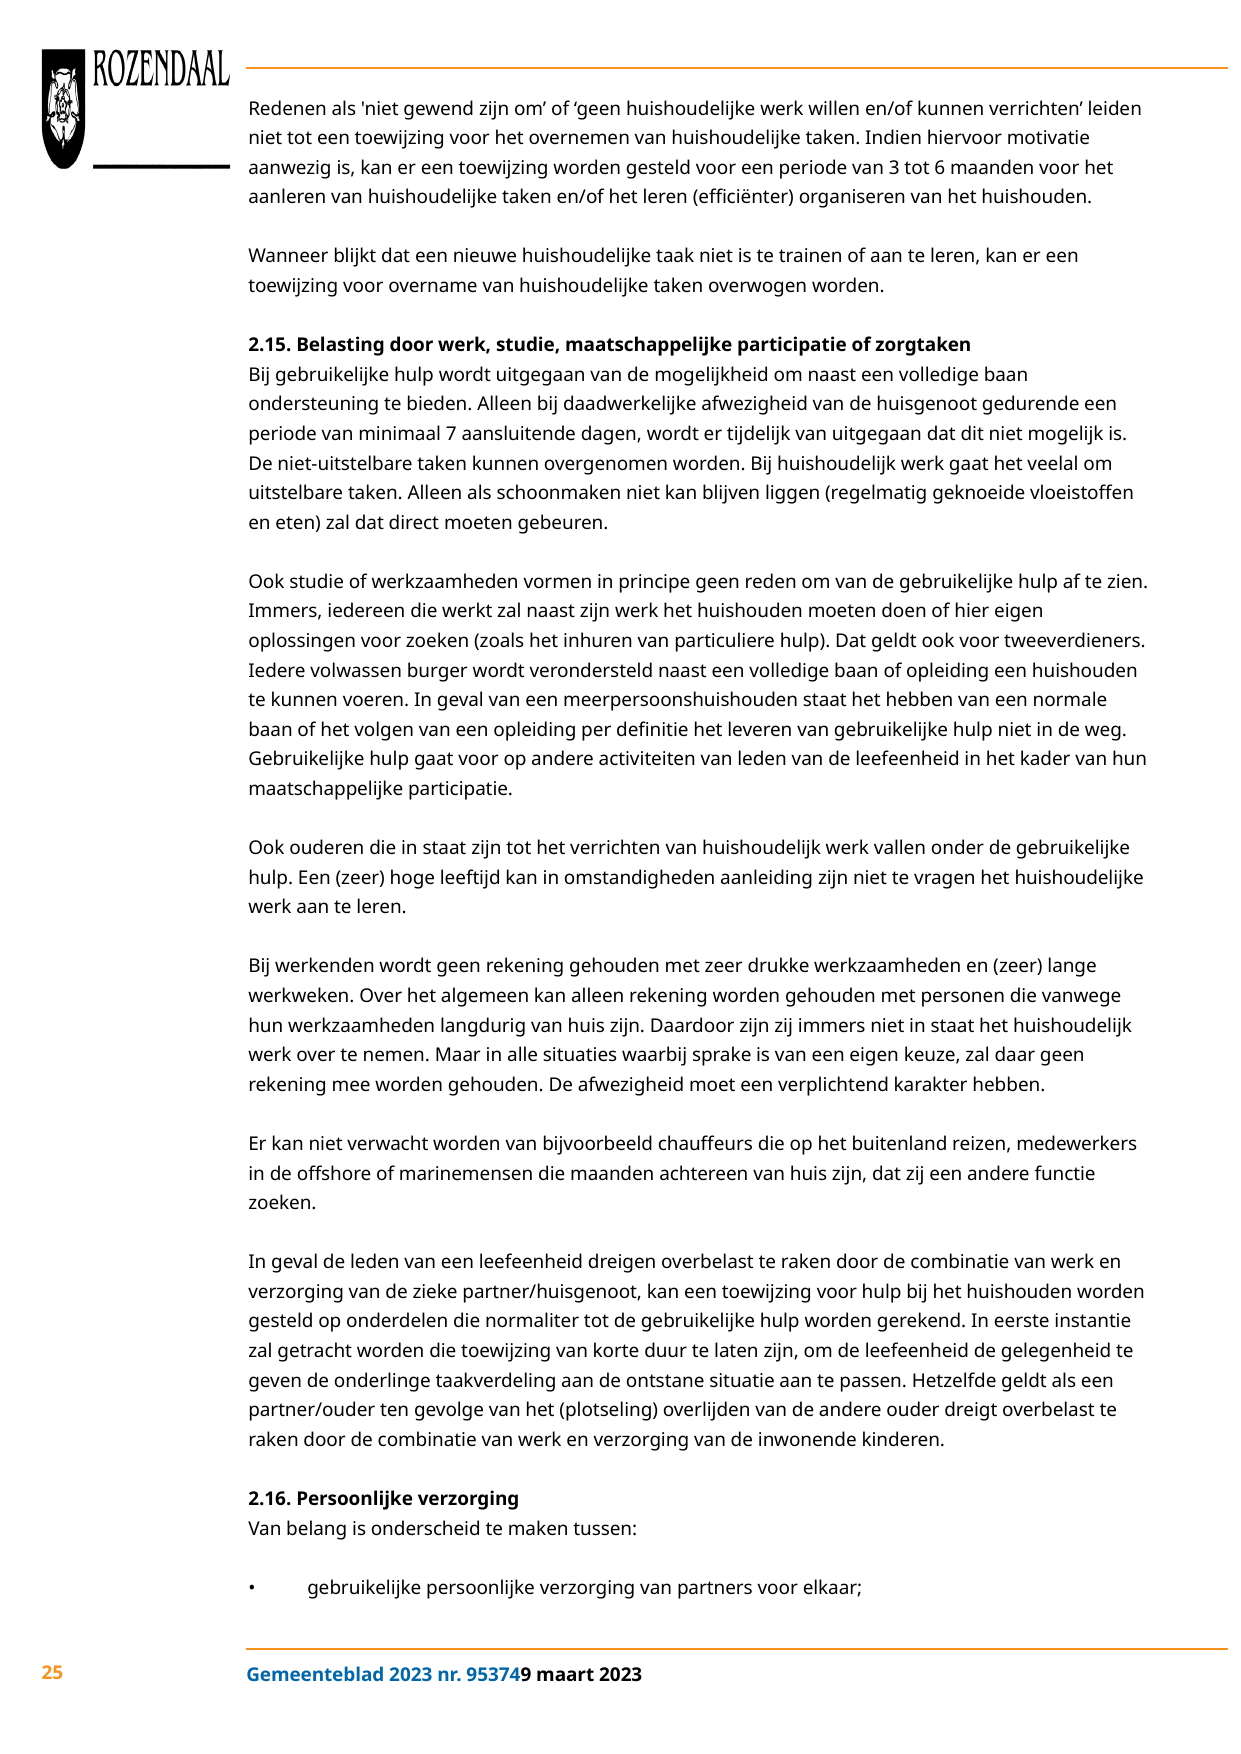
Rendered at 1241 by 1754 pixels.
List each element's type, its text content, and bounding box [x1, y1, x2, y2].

text Ook studie of werkzaamheden vormen in principe geen reden om van de gebruikelijke hulp af te zien. Immers, iedereen die werkt zal naast zijn werk het huishouden moeten doen of hier eigen oplossingen voor zoeken (zoals het inhuren van particuliere hulp). Dat geldt ook voor tweeverdieners. Iedere volwassen burger wordt verondersteld naast een volledige baan of opleiding een huishouden te kunnen voeren. In geval van een meerpersoonshuishouden staat het hebben van een normale baan of het volgen van een opleiding per definitie het leveren van gebruikelijke hulp niet in de weg. Gebruikelijke hulp gaat voor op andere activiteiten van leden van de leefeenheid in het kader van hun maatschappelijke participatie. [248, 568, 1152, 801]
picture [41, 47, 231, 172]
text Er kan niet verwacht worden van bijvoorbeeld chauffeurs die op het buitenland reizen, medewerkers in de offshore of marinemensen die maanden achtereen van huis zijn, dat zij een andere functie zoeken. [248, 1130, 1152, 1215]
text Ook ouderen die in staat zijn tot het verrichten van huishoudelijk werk vallen onder de gebruikelijke hulp. Een (zeer) hoge leeftijd kan in omstandigheden aanleiding zijn niet te vragen het huishoudelijke werk aan te leren. [248, 834, 1152, 919]
text In geval de leden van een leefeenheid dreigen overbelast te raken door de combinatie van werk en verzorging van de zieke partner/huisgenoot, kan een toewijzing voor hulp bij het huishouden worden gesteld op onderdelen die normaliter tot de gebruikelijke hulp worden gerekend. In eerste instantie zal getracht worden die toewijzing van korte duur te laten zijn, om de leefeenheid de gelegenheid te geven de onderlinge taakverdeling aan de ontstane situatie aan te passen. Hetzelfde geldt als een partner/ouder ten gevolge van het (plotseling) overlijden van de andere ouder dreigt overbelast te raken door de combinatie van werk en verzorging van de inwonende kinderen. [248, 1248, 1152, 1452]
text Van belang is onderscheid te maken tussen: [248, 1515, 1152, 1541]
text 2.16. Persoonlijke verzorging [248, 1485, 1152, 1511]
text Wanneer blijkt dat een nieuwe huishoudelijke taak niet is te trainen of aan te leren, kan er een toewijzing voor overname van huishoudelijke taken overwogen worden. [248, 243, 1152, 298]
text Bij gebruikelijke hulp wordt uitgegaan van de mogelijkheid om naast een volledige baan ondersteuning te bieden. Alleen bij daadwerkelijke afwezigheid van de huisgenoot gedurende een periode van minimaal 7 aansluitende dagen, wordt er tijdelijk van uitgegaan dat dit niet mogelijk is. De niet-uitstelbare taken kunnen overgenomen worden. Bij huishoudelijk werk gaat het veelal om uitstelbare taken. Alleen als schoonmaken niet kan blijven liggen (regelmatig geknoeide vloeistoffen en eten) zal dat direct moeten gebeuren. [248, 361, 1152, 535]
text Redenen als 'niet gewend zijn om’ of ‘geen huishoudelijke werk willen en/of kunnen verrichten’ leiden niet tot een toewijzing voor het overnemen van huishoudelijke taken. Indien hiervoor motivatie aanwezig is, kan er een toewijzing worden gesteld voor een periode van 3 tot 6 maanden voor het aanleren van huishoudelijke taken en/of het leren (efficiënter) organiseren van het huishouden. [248, 95, 1152, 209]
text Bij werkenden wordt geen rekening gehouden met zeer drukke werkzaamheden en (zeer) lange werkweken. Over het algemeen kan alleen rekening worden gehouden met personen die vanwege hun werkzaamheden langdurig van huis zijn. Daardoor zijn zij immers niet in staat het huishoudelijk werk over te nemen. Maar in alle situaties waarbij sprake is van een eigen keuze, zal daar geen rekening mee worden gehouden. De afwezigheid moet een verplichtend karakter hebben. [248, 953, 1152, 1097]
list gebruikelijke persoonlijke verzorging van partners voor elkaar; [248, 1574, 1152, 1600]
text 2.15. Belasting door werk, studie, maatschappelijke participatie of zorgtaken [248, 331, 1152, 357]
